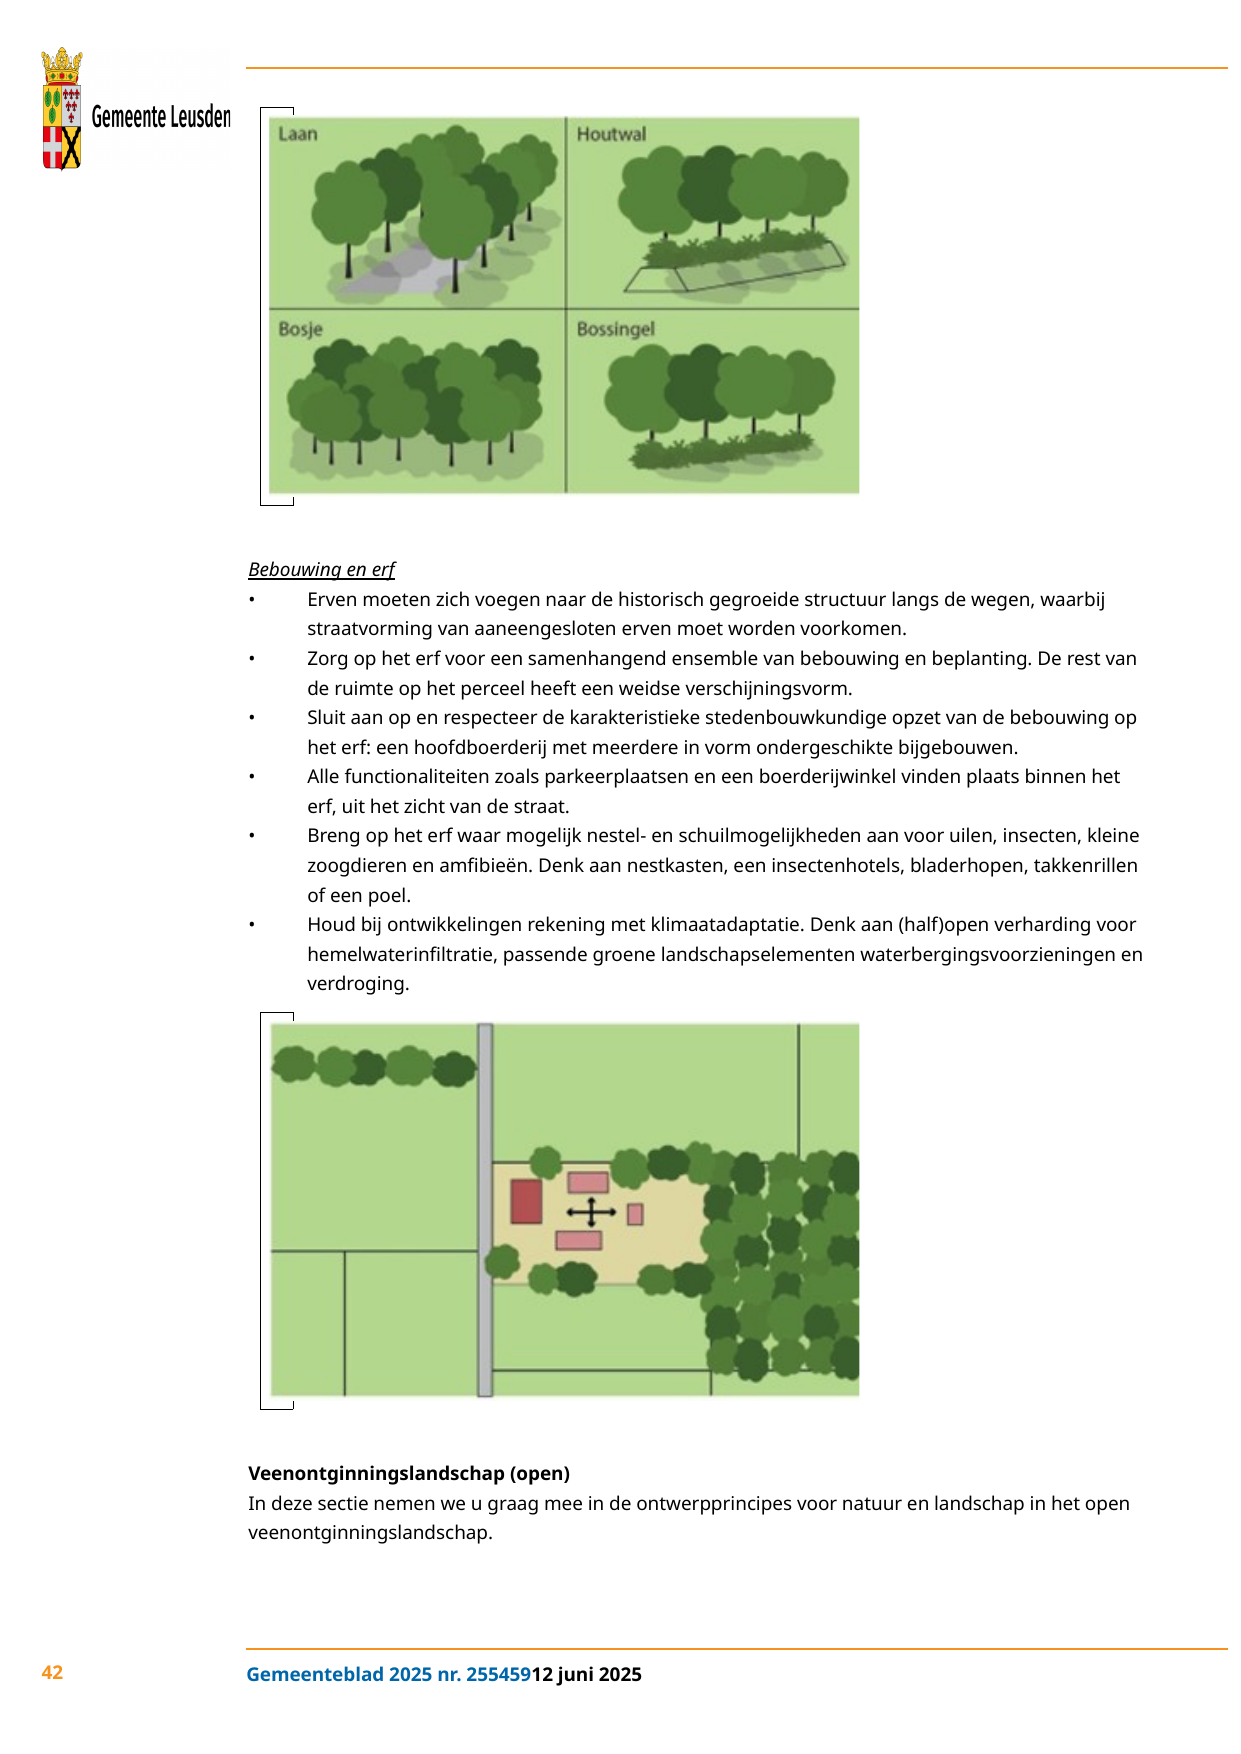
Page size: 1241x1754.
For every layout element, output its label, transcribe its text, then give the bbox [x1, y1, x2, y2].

picture [268, 1021, 860, 1401]
list Zorg op het erf voor een samenhangend ensemble van bebouwing en beplanting. De rest van de ruimte op het perceel heeft een weidse verschijningsvorm. [248, 645, 1152, 701]
list Breng op het erf waar mogelijk nestel- en schuilmogelijkheden aan voor uilen, insecten, kleine zoogdieren en amfibieën. Denk aan nestkasten, een insectenhotels, bladerhopen, takkenrillen of een poel. [248, 823, 1152, 908]
list Erven moeten zich voegen naar de historisch gegroeide structuur langs de wegen, waarbij straatvorming van aaneengesloten erven moet worden voorkomen. [248, 586, 1152, 641]
text Veenontginningslandschap (open) [248, 1460, 1152, 1486]
picture [268, 115, 860, 497]
text Bebouwing en erf [248, 556, 1152, 582]
list Sluit aan op en respecteer de karakteristieke stedenbouwkundige opzet van de bebouwing op het erf: een hoofdboerderij met meerdere in vorm ondergeschikte bijgebouwen. [248, 704, 1152, 760]
list Alle functionaliteiten zoals parkeerplaatsen en een boerderijwinkel vinden plaats binnen het erf, uit het zicht van de straat. [248, 763, 1152, 819]
list Houd bij ontwikkelingen rekening met klimaatadaptatie. Denk aan (half)open verharding voor hemelwaterinfiltratie, passende groene landschapselementen waterbergingsvoorzieningen en verdroging. [248, 911, 1152, 996]
picture [41, 47, 231, 172]
text In deze sectie nemen we u graag mee in de ontwerpprincipes voor natuur en landschap in het open veenontginningslandschap. [248, 1490, 1152, 1545]
